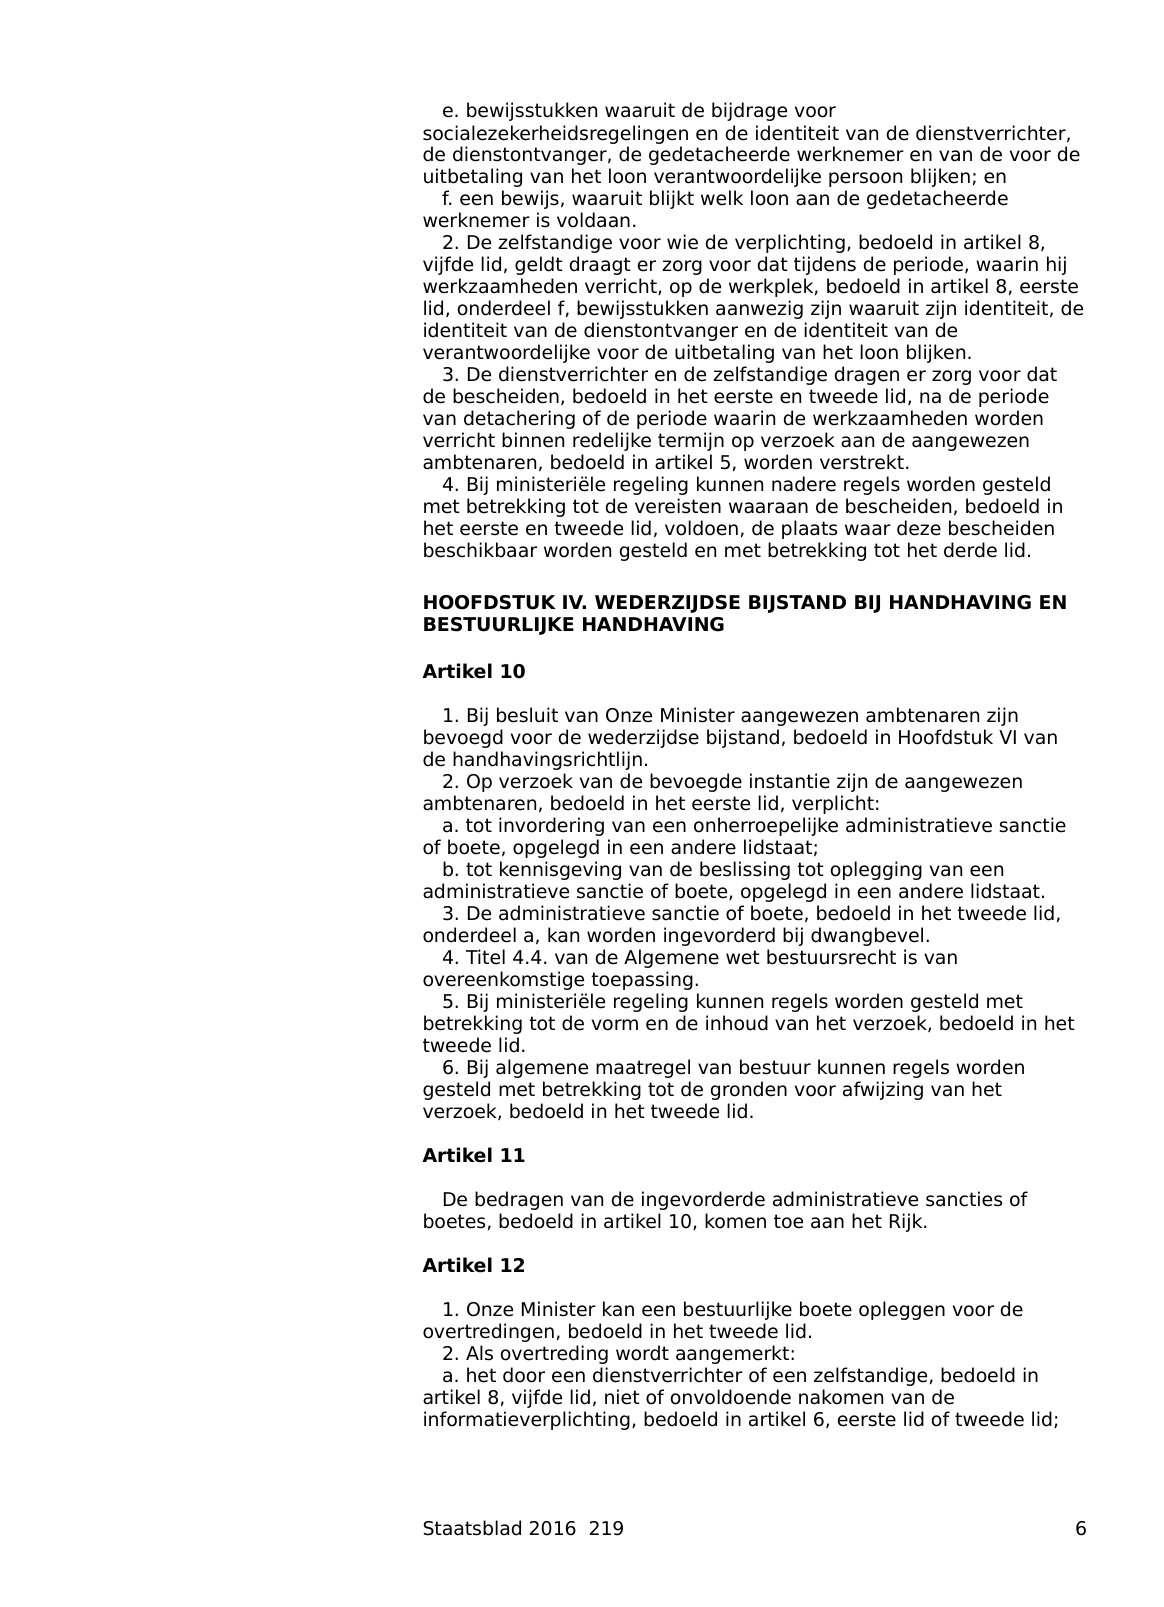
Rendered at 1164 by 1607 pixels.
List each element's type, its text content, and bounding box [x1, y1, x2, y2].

subtitle Artikel 12 [422, 1255, 1087, 1277]
text 3. De dienstverrichter en de zelfstandige dragen er zorg voor dat de bescheiden, bedoeld in het eerste en tweede lid, na de periode van detachering of de periode waarin de werkzaamheden worden verricht binnen redelijke termijn op verzoek aan de aangewezen ambtenaren, bedoeld in artikel 5, worden verstrekt. [422, 364, 1087, 474]
text 1. Bij besluit van Onze Minister aangewezen ambtenaren zijn bevoegd voor de wederzijdse bijstand, bedoeld in Hoofdstuk VI van de handhavingsrichtlijn. [422, 705, 1087, 771]
text De bedragen van de ingevorderde administratieve sancties of boetes, bedoeld in artikel 10, komen toe aan het Rijk. [422, 1189, 1087, 1233]
text 1. Onze Minister kan een bestuurlijke boete opleggen voor de overtredingen, bedoeld in het tweede lid. [422, 1299, 1087, 1343]
text 4. Titel 4.4. van de Algemene wet bestuursrecht is van overeenkomstige toepassing. [422, 947, 1087, 991]
text a. het door een dienstverrichter of een zelfstandige, bedoeld in artikel 8, vijfde lid, niet of onvoldoende nakomen van de informatieverplichting, bedoeld in artikel 6, eerste lid of tweede lid; [422, 1365, 1087, 1431]
text 2. De zelfstandige voor wie de verplichting, bedoeld in artikel 8, vijfde lid, geldt draagt er zorg voor dat tijdens de periode, waarin hij werkzaamheden verricht, op de werkplek, bedoeld in artikel 8, eerste lid, onderdeel f, bewijsstukken aanwezig zijn waaruit zijn identiteit, de identiteit van de dienstontvanger en de identiteit van de verantwoordelijke voor de uitbetaling van het loon blijken. [422, 232, 1087, 364]
text f. een bewijs, waaruit blijkt welk loon aan de gedetacheerde werknemer is voldaan. [422, 188, 1087, 232]
text 2. Als overtreding wordt aangemerkt: [422, 1343, 1087, 1365]
subtitle Artikel 10 [422, 661, 1087, 683]
text 4. Bij ministeriële regeling kunnen nadere regels worden gesteld met betrekking tot de vereisten waaraan de bescheiden, bedoeld in het eerste en tweede lid, voldoen, de plaats waar deze bescheiden beschikbaar worden gesteld en met betrekking tot het derde lid. [422, 474, 1087, 562]
text 6. Bij algemene maatregel van bestuur kunnen regels worden gesteld met betrekking tot de gronden voor afwijzing van het verzoek, bedoeld in het tweede lid. [422, 1057, 1087, 1123]
subtitle HOOFDSTUK IV. WEDERZIJDSE BIJSTAND BIJ HANDHAVING EN BESTUURLIJKE HANDHAVING [422, 592, 1087, 636]
text a. tot invordering van een onherroepelijke administratieve sanctie of boete, opgelegd in een andere lidstaat; [422, 815, 1087, 859]
text 5. Bij ministeriële regeling kunnen regels worden gesteld met betrekking tot de vorm en de inhoud van het verzoek, bedoeld in het tweede lid. [422, 991, 1087, 1057]
text 3. De administratieve sanctie of boete, bedoeld in het tweede lid, onderdeel a, kan worden ingevorderd bij dwangbevel. [422, 903, 1087, 947]
text b. tot kennisgeving van de beslissing tot oplegging van een administratieve sanctie of boete, opgelegd in een andere lidstaat. [422, 859, 1087, 903]
text 2. Op verzoek van de bevoegde instantie zijn de aangewezen ambtenaren, bedoeld in het eerste lid, verplicht: [422, 771, 1087, 815]
text e. bewijsstukken waaruit de bijdrage voor socialezekerheidsregelingen en de identiteit van de dienstverrichter, de dienstontvanger, de gedetacheerde werknemer en van de voor de uitbetaling van het loon verantwoordelijke persoon blijken; en [422, 100, 1087, 188]
subtitle Artikel 11 [422, 1145, 1087, 1167]
